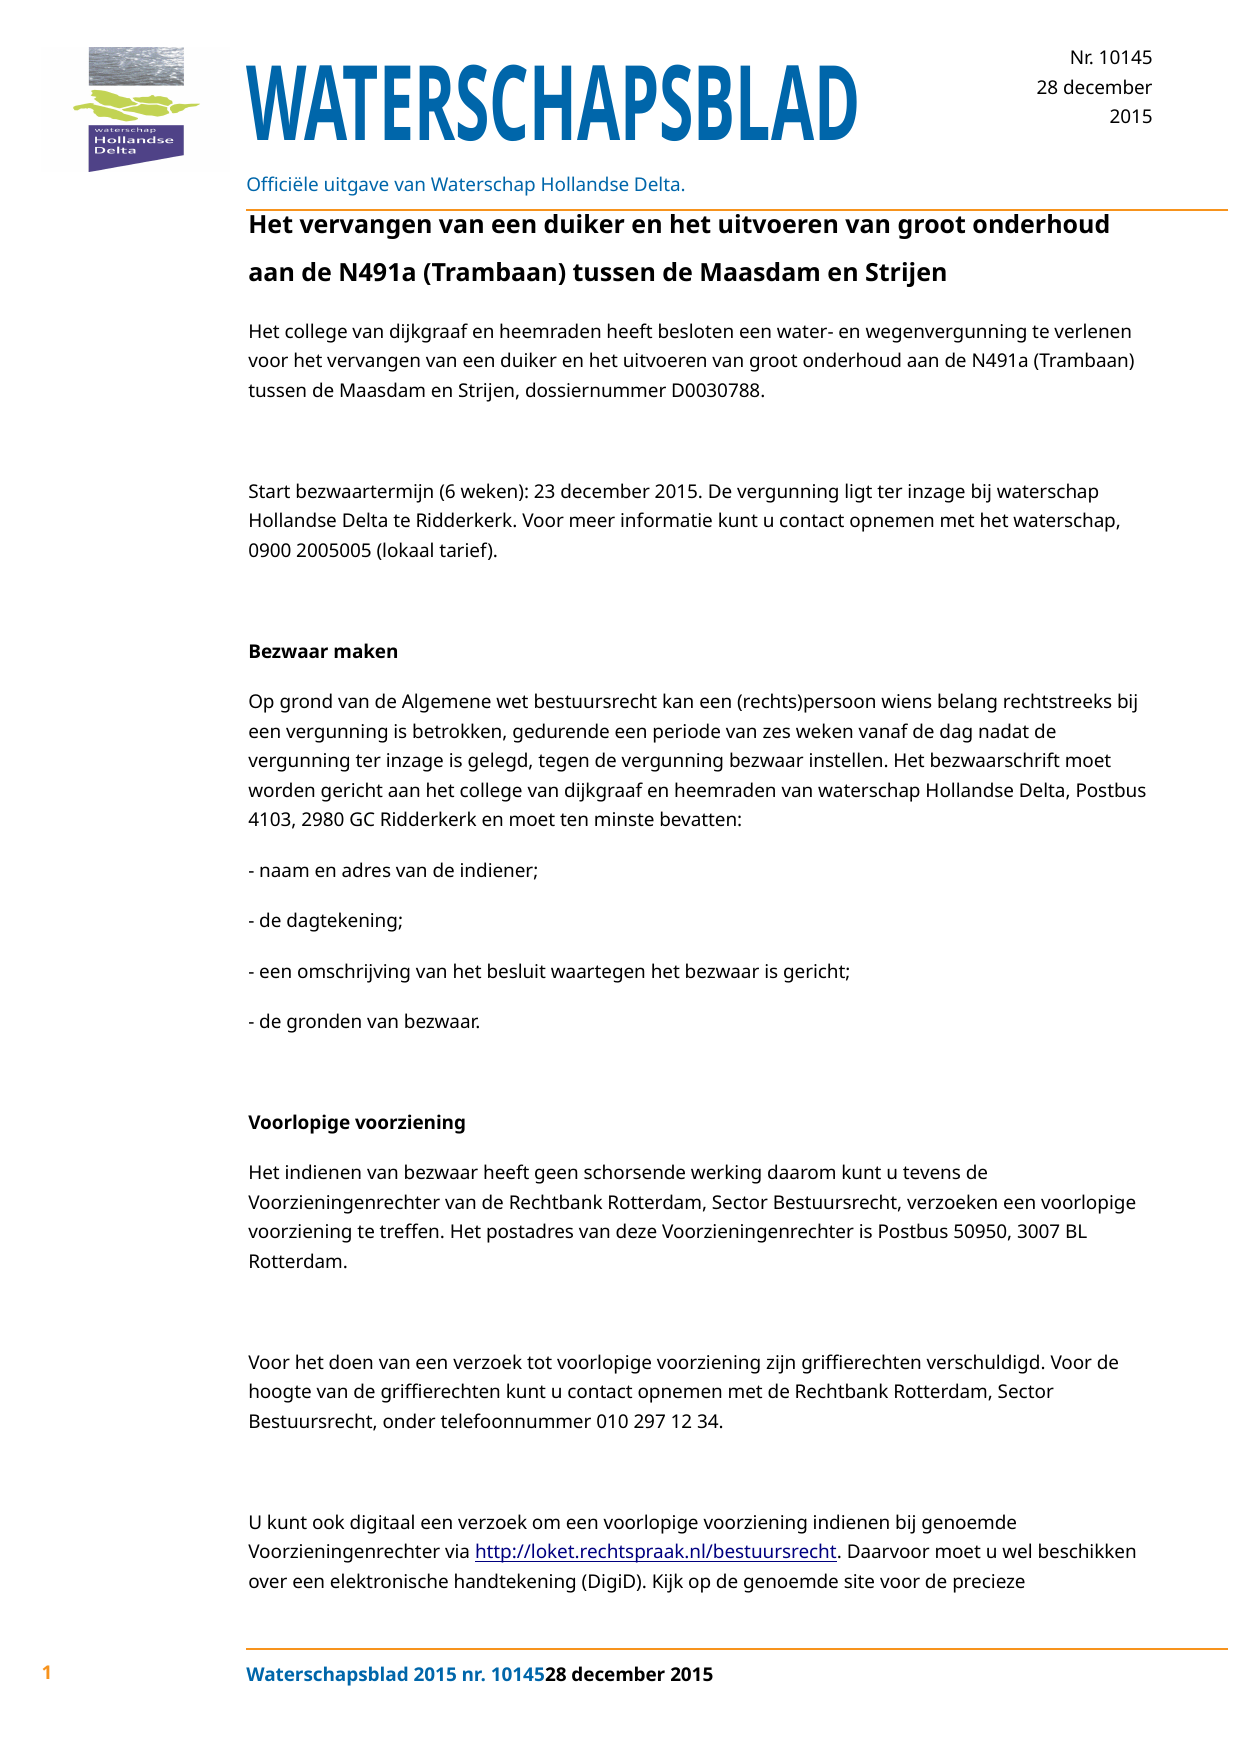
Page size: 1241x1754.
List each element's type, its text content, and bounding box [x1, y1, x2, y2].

text Het vervangen van een duiker en het uitvoeren van groot onderhoud aan de N491a (Trambaan) tussen de Maasdam en Strijen [248, 211, 1152, 288]
text Op grond van de Algemene wet bestuursrecht kan een (rechts)persoon wiens belang rechtstreeks bij een vergunning is betrokken, gedurende een periode van zes weken vanaf de dag nadat de vergunning ter inzage is gelegd, tegen de vergunning bezwaar instellen. Het bezwaarschrift moet worden gericht aan het college van dijkgraaf en heemraden van waterschap Hollandse Delta, Postbus 4103, 2980 GC Ridderkerk en moet ten minste bevatten: [248, 688, 1152, 832]
text Het college van dijkgraaf en heemraden heeft besloten een water- en wegenvergunning te verlenen voor het vervangen van een duiker en het uitvoeren van groot onderhoud aan de N491a (Trambaan) tussen de Maasdam en Strijen, dossiernummer D0030788. [248, 318, 1152, 403]
text U kunt ook digitaal een verzoek om een voorlopige voorziening indienen bij genoemde Voorzieningenrechter via http://loket.rechtspraak.nl/bestuursrecht. Daarvoor moet u wel beschikken over een elektronische handtekening (DigiD). Kijk op de genoemde site voor de precieze [248, 1509, 1152, 1594]
text - de gronden van bezwaar. [248, 1008, 1152, 1034]
picture [41, 47, 231, 172]
text Voor het doen van een verzoek tot voorlopige voorziening zijn griffierechten verschuldigd. Voor de hoogte van de griffierechten kunt u contact opnemen met de Rechtbank Rotterdam, Sector Bestuursrecht, onder telefoonnummer 010 297 12 34. [248, 1349, 1152, 1434]
text - de dagtekening; [248, 907, 1152, 933]
text Start bezwaartermijn (6 weken): 23 december 2015. De vergunning ligt ter inzage bij waterschap Hollandse Delta te Ridderkerk. Voor meer informatie kunt u contact opnemen met het waterschap, 0900 2005005 (lokaal tarief). [248, 478, 1152, 563]
text - naam en adres van de indiener; [248, 857, 1152, 883]
text - een omschrijving van het besluit waartegen het bezwaar is gericht; [248, 958, 1152, 984]
text Het indienen van bezwaar heeft geen schorsende werking daarom kunt u tevens de Voorzieningenrechter van de Rechtbank Rotterdam, Sector Bestuursrecht, verzoeken een voorlopige voorziening te treffen. Het postadres van deze Voorzieningenrechter is Postbus 50950, 3007 BL Rotterdam. [248, 1159, 1152, 1274]
text Bezwaar maken [248, 638, 1152, 664]
text Voorlopige voorziening [248, 1109, 1152, 1135]
